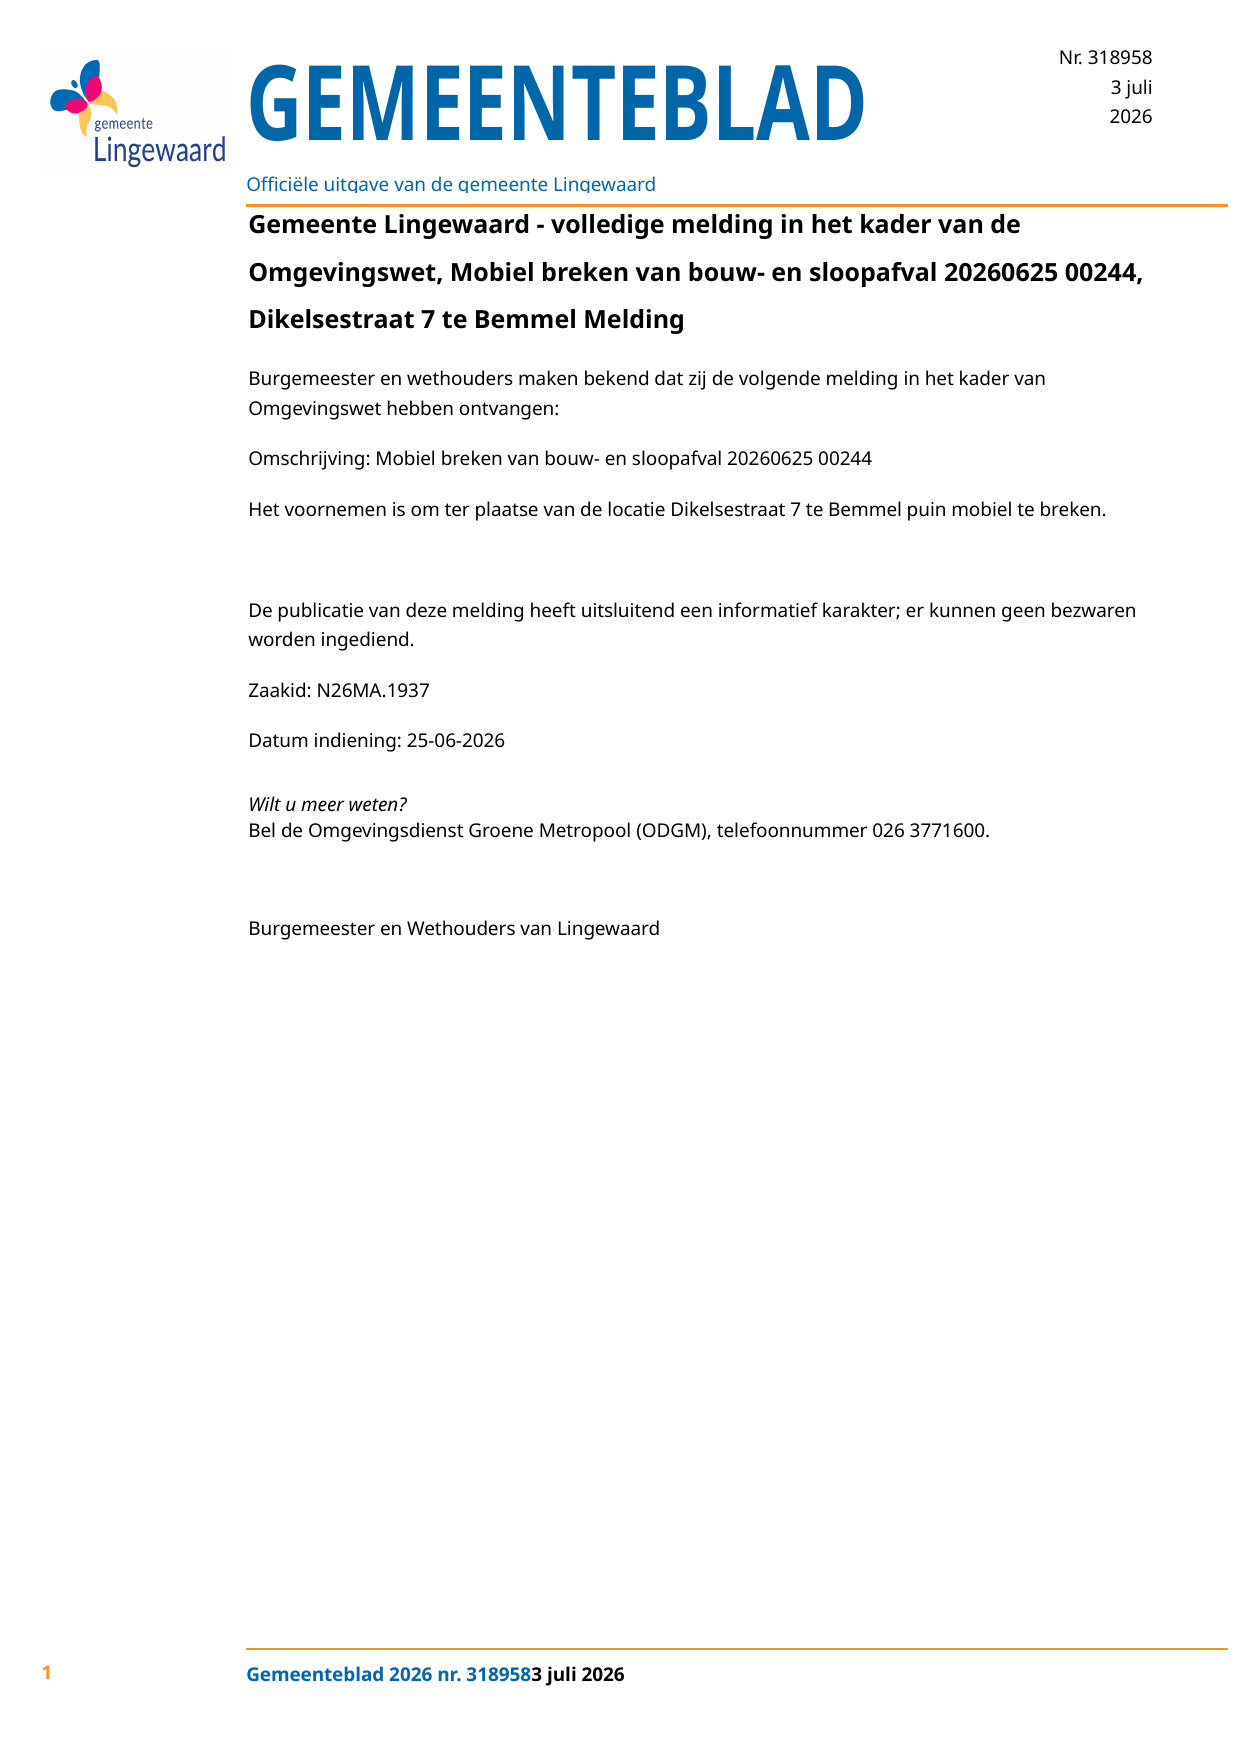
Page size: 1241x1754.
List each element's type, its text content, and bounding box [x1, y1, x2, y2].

picture [41, 47, 231, 172]
text Wilt u meer weten? [248, 791, 1152, 817]
text Burgemeester en Wethouders van Lingewaard [248, 915, 1152, 941]
text Burgemeester en wethouders maken bekend dat zij de volgende melding in het kader van Omgevingswet hebben ontvangen: [248, 366, 1152, 421]
text Bel de Omgevingsdienst Groene Metropool (ODGM), telefoonnummer 026 3771600. [248, 817, 1152, 843]
text Omschrijving: Mobiel breken van bouw- en sloopafval 20260625 00244 [248, 446, 1152, 471]
text Het voornemen is om ter plaatse van de locatie Dikelsestraat 7 te Bemmel puin mobiel te breken. [248, 496, 1152, 522]
text Zaakid: N26MA.1937 [248, 677, 1152, 702]
text Datum indiening: 25-06-2026 [248, 727, 1152, 753]
text De publicatie van deze melding heeft uitsluitend een informatief karakter; er kunnen geen bezwaren worden ingediend. [248, 597, 1152, 652]
text Gemeente Lingewaard - volledige melding in het kader van de Omgevingswet, Mobiel breken van bouw- en sloopafval 20260625 00244, Dikelsestraat 7 te Bemmel Melding [248, 207, 1152, 336]
